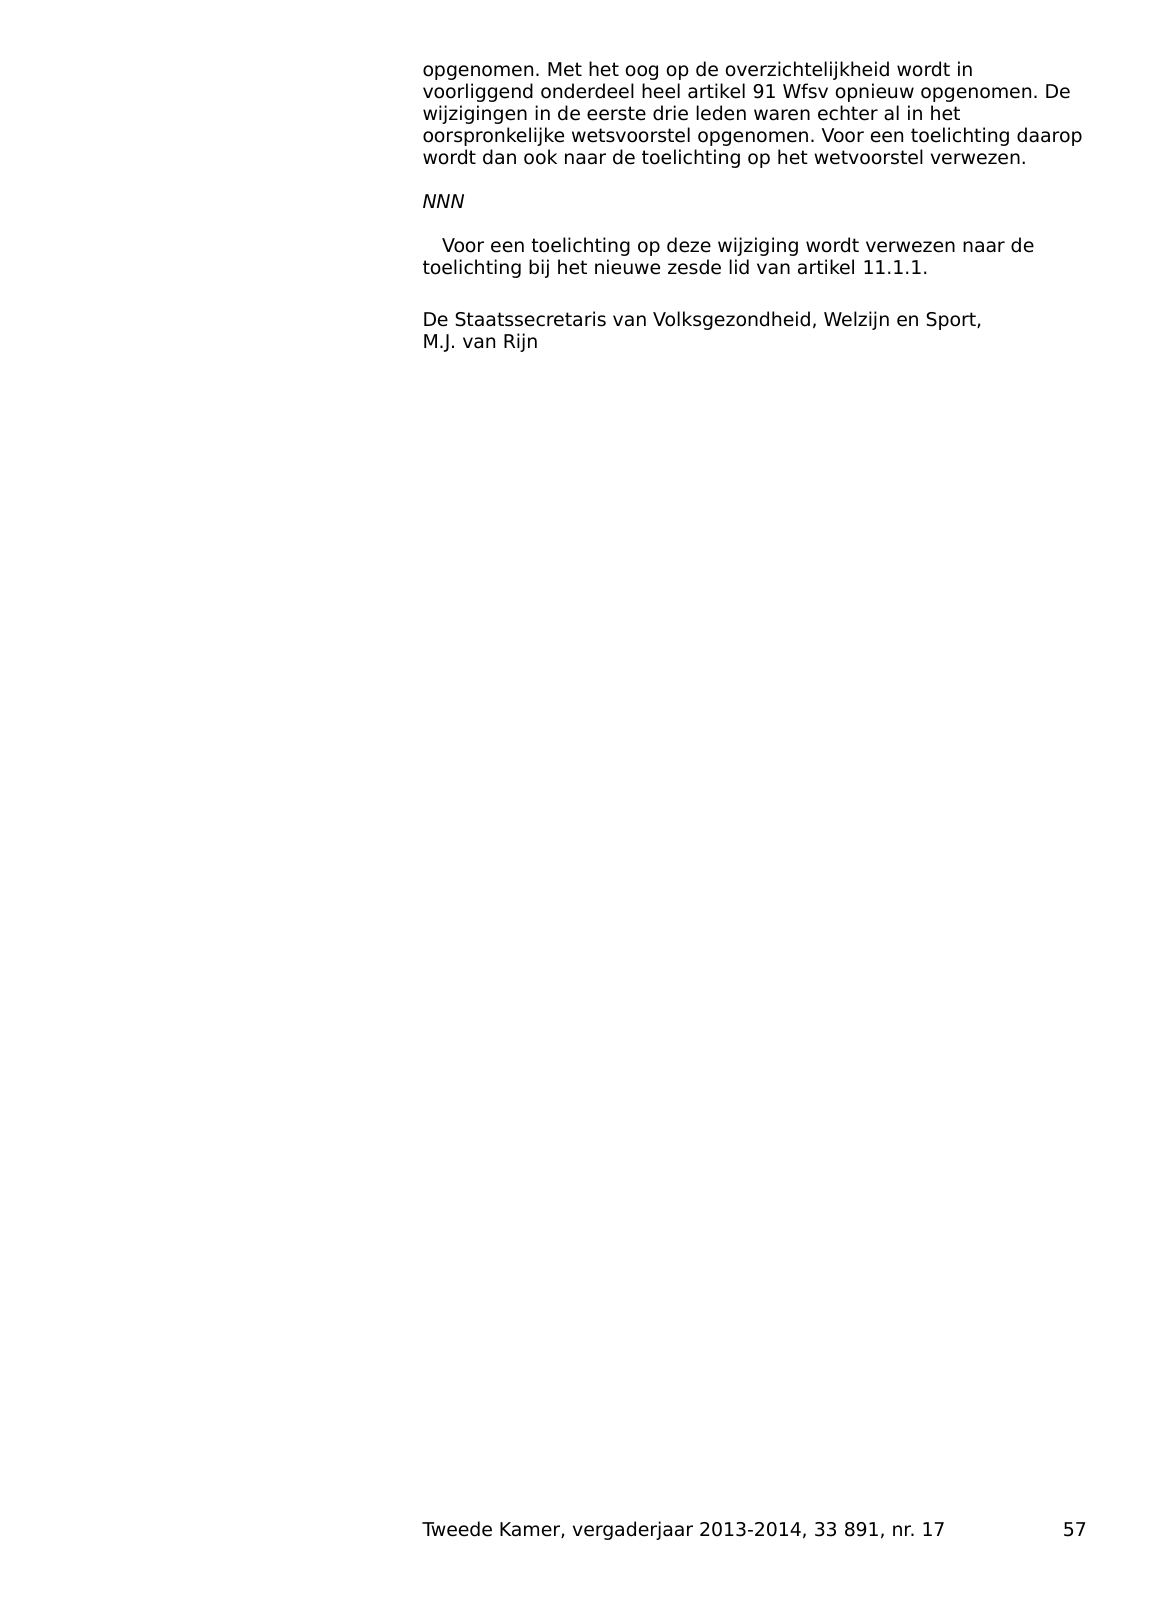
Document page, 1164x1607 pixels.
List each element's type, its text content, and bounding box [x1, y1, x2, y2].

text Voor een toelichting op deze wijziging wordt verwezen naar de toelichting bij het nieuwe zesde lid van artikel 11.1.1. [422, 235, 1087, 279]
text opgenomen. Met het oog op de overzichtelijkheid wordt in voorliggend onderdeel heel artikel 91 Wfsv opnieuw opgenomen. De wijzigingen in de eerste drie leden waren echter al in het oorspronkelijke wetsvoorstel opgenomen. Voor een toelichting daarop wordt dan ook naar de toelichting op het wetvoorstel verwezen. [422, 59, 1087, 169]
subtitle NNN [422, 191, 1087, 213]
text De Staatssecretaris van Volksgezondheid, Welzijn en Sport, M.J. van Rijn [422, 309, 1087, 353]
